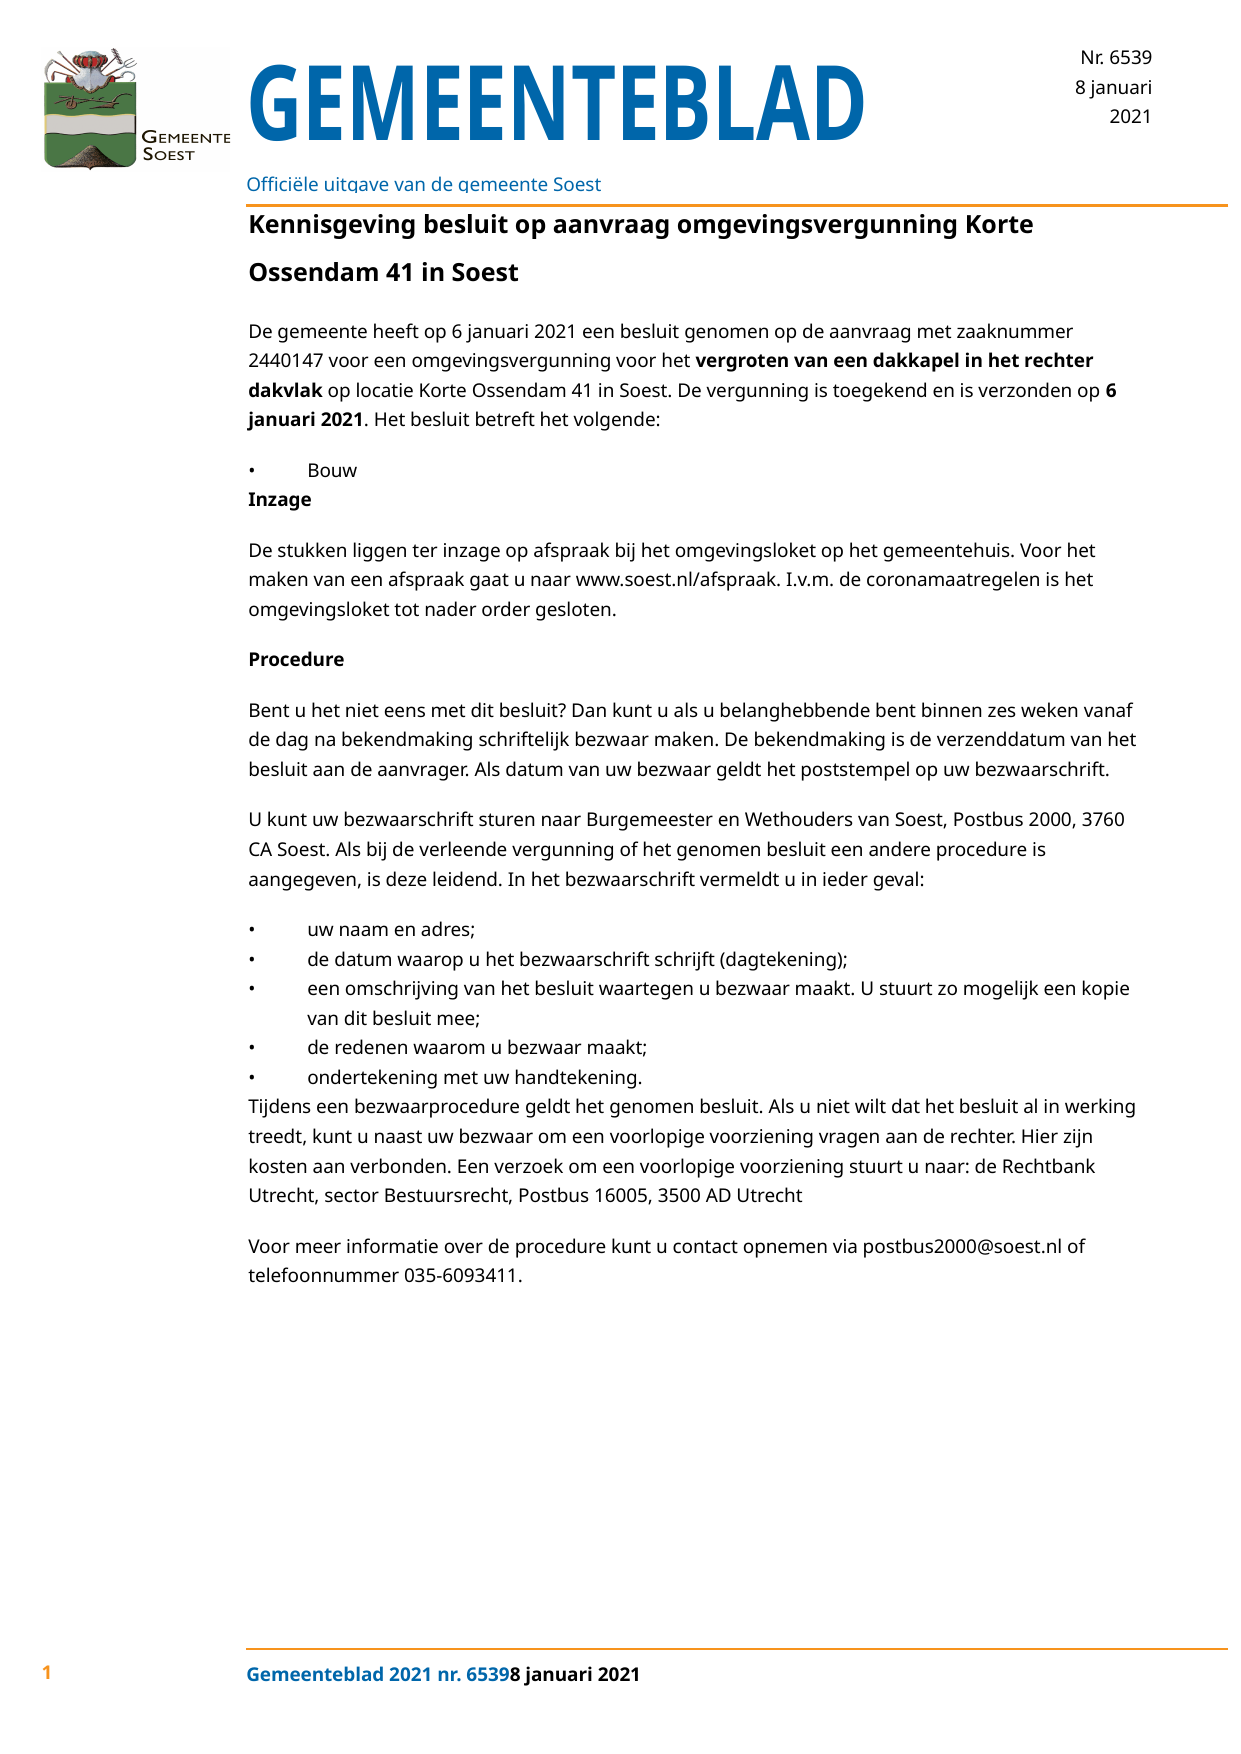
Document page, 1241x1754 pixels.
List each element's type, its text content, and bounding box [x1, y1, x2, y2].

text Tijdens een bezwaarprocedure geldt het genomen besluit. Als u niet wilt dat het besluit al in werking treedt, kunt u naast uw bezwaar om een voorlopige voorziening vragen aan de rechter. Hier zijn kosten aan verbonden. Een verzoek om een voorlopige voorziening stuurt u naar: de Rechtbank Utrecht, sector Bestuursrecht, Postbus 16005, 3500 AD Utrecht [248, 1094, 1152, 1208]
list Bouw [248, 457, 1152, 483]
list uw naam en adres; [248, 916, 1152, 942]
text U kunt uw bezwaarschrift sturen naar Burgemeester en Wethouders van Soest, Postbus 2000, 3760 CA Soest. Als bij de verleende vergunning of het genomen besluit een andere procedure is aangegeven, is deze leidend. In het bezwaarschrift vermeldt u in ieder geval: [248, 807, 1152, 892]
list ondertekening met uw handtekening. [248, 1064, 1152, 1090]
text Bent u het niet eens met dit besluit? Dan kunt u als u belanghebbende bent binnen zes weken vanaf de dag na bekendmaking schriftelijk bezwaar maken. De bekendmaking is de verzenddatum van het besluit aan de aanvrager. Als datum van uw bezwaar geldt het poststempel op uw bezwaarschrift. [248, 697, 1152, 782]
text De gemeente heeft op 6 januari 2021 een besluit genomen op de aanvraag met zaaknummer 2440147 voor een omgevingsvergunning voor het vergroten van een dakkapel in het rechter dakvlak op locatie Korte Ossendam 41 in Soest. De vergunning is toegekend en is verzonden op 6 januari 2021. Het besluit betreft het volgende: [248, 318, 1152, 432]
text Voor meer informatie over de procedure kunt u contact opnemen via postbus2000@soest.nl of telefoonnummer 035-6093411. [248, 1233, 1152, 1288]
list een omschrijving van het besluit waartegen u bezwaar maakt. U stuurt zo mogelijk een kopie van dit besluit mee; [248, 975, 1152, 1031]
list de datum waarop u het bezwaarschrift schrijft (dagtekening); [248, 946, 1152, 972]
text Kennisgeving besluit op aanvraag omgevingsvergunning Korte Ossendam 41 in Soest [248, 207, 1152, 288]
text Inzage [248, 487, 1152, 512]
text Procedure [248, 647, 1152, 672]
picture [41, 47, 231, 172]
list de redenen waarom u bezwaar maakt; [248, 1034, 1152, 1060]
text De stukken liggen ter inzage op afspraak bij het omgevingsloket op het gemeentehuis. Voor het maken van een afspraak gaat u naar www.soest.nl/afspraak. I.v.m. de coronamaatregelen is het omgevingsloket tot nader order gesloten. [248, 537, 1152, 622]
